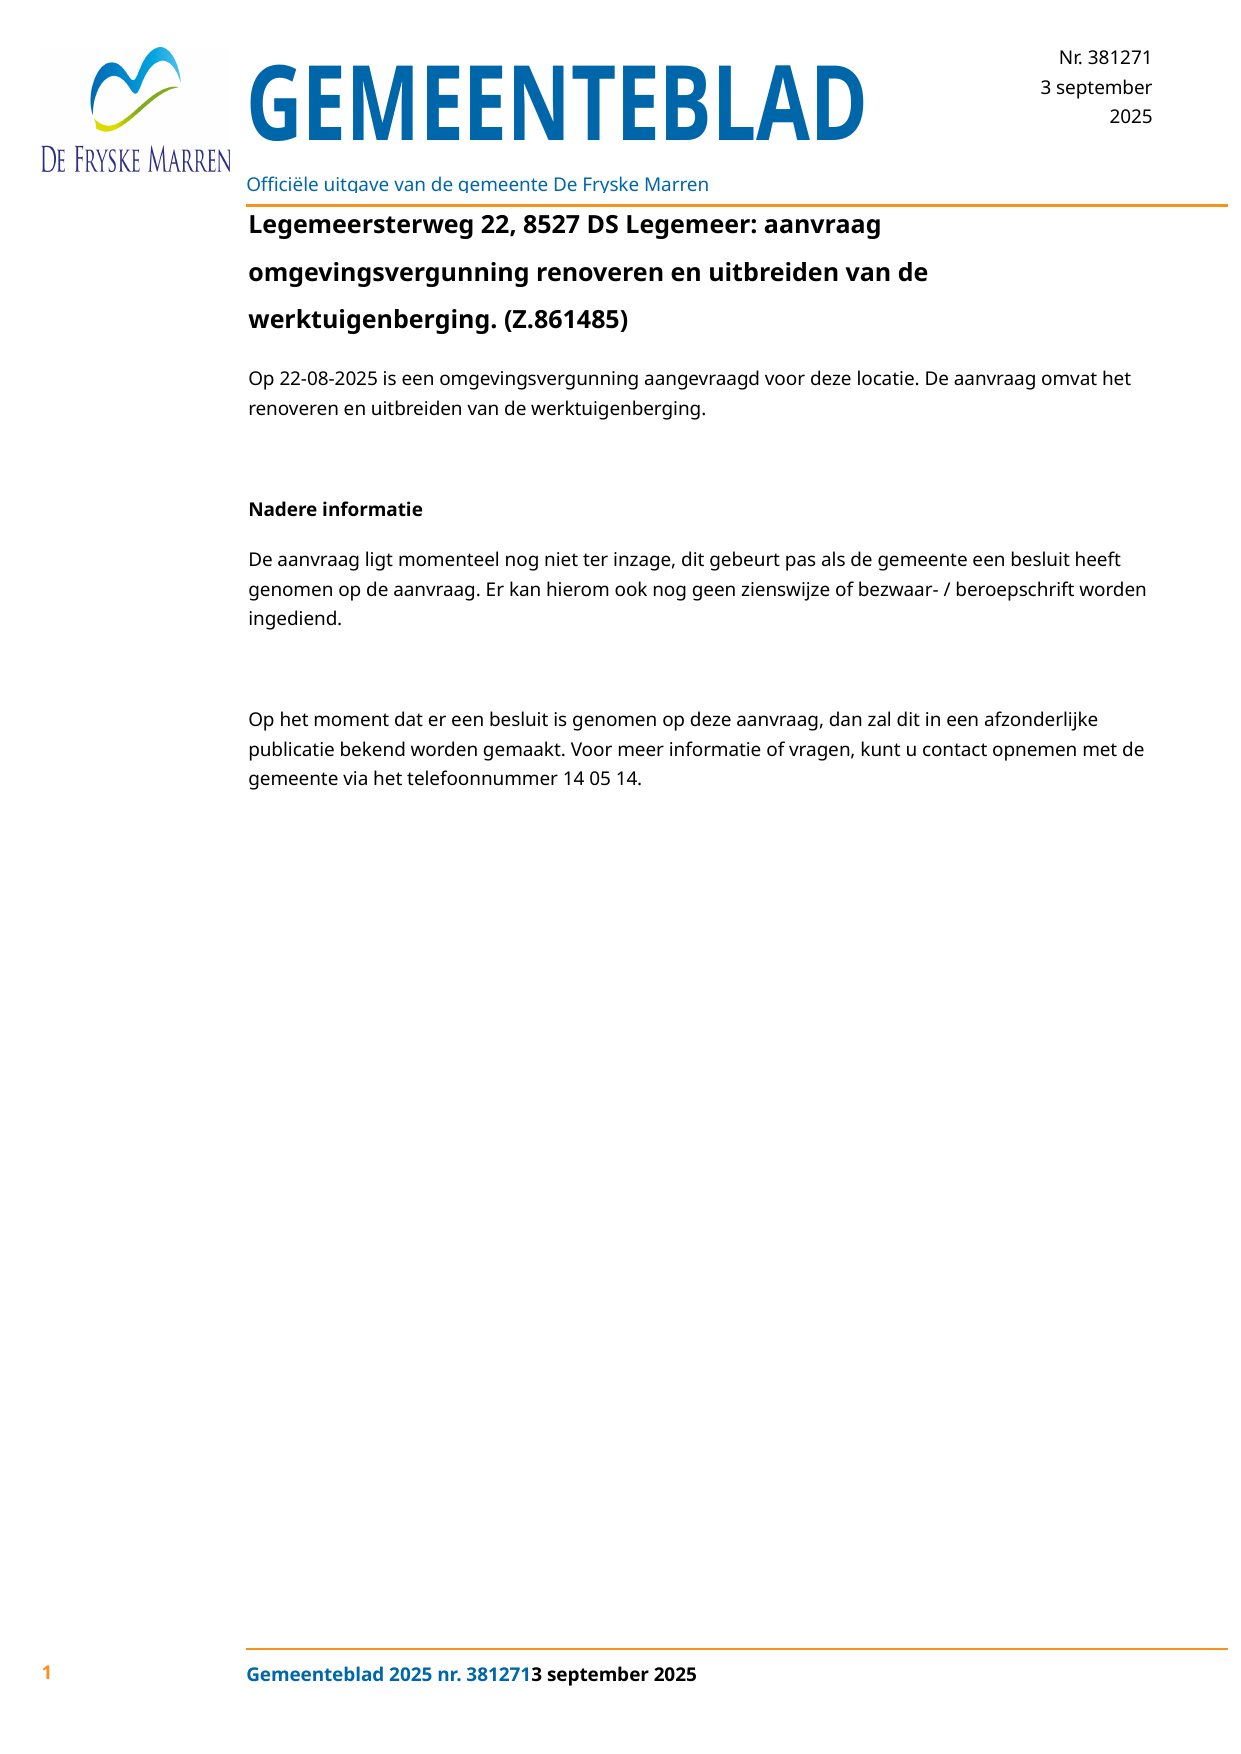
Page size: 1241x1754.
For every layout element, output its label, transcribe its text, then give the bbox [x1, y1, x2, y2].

text De aanvraag ligt momenteel nog niet ter inzage, dit gebeurt pas als de gemeente een besluit heeft genomen op de aanvraag. Er kan hierom ook nog geen zienswijze of bezwaar- / beroepschrift worden ingediend. [248, 546, 1152, 631]
text Nadere informatie [248, 496, 1152, 522]
text Op het moment dat er een besluit is genomen op deze aanvraag, dan zal dit in een afzonderlijke publicatie bekend worden gemaakt. Voor meer informatie of vragen, kunt u contact opnemen met de gemeente via het telefoonnummer 14 05 14. [248, 706, 1152, 791]
text Legemeersterweg 22, 8527 DS Legemeer: aanvraag omgevingsvergunning renoveren en uitbreiden van de werktuigenberging. (Z.861485) [248, 207, 1152, 336]
picture [41, 47, 231, 172]
text Op 22-08-2025 is een omgevingsvergunning aangevraagd voor deze locatie. De aanvraag omvat het renoveren en uitbreiden van de werktuigenberging. [248, 366, 1152, 421]
